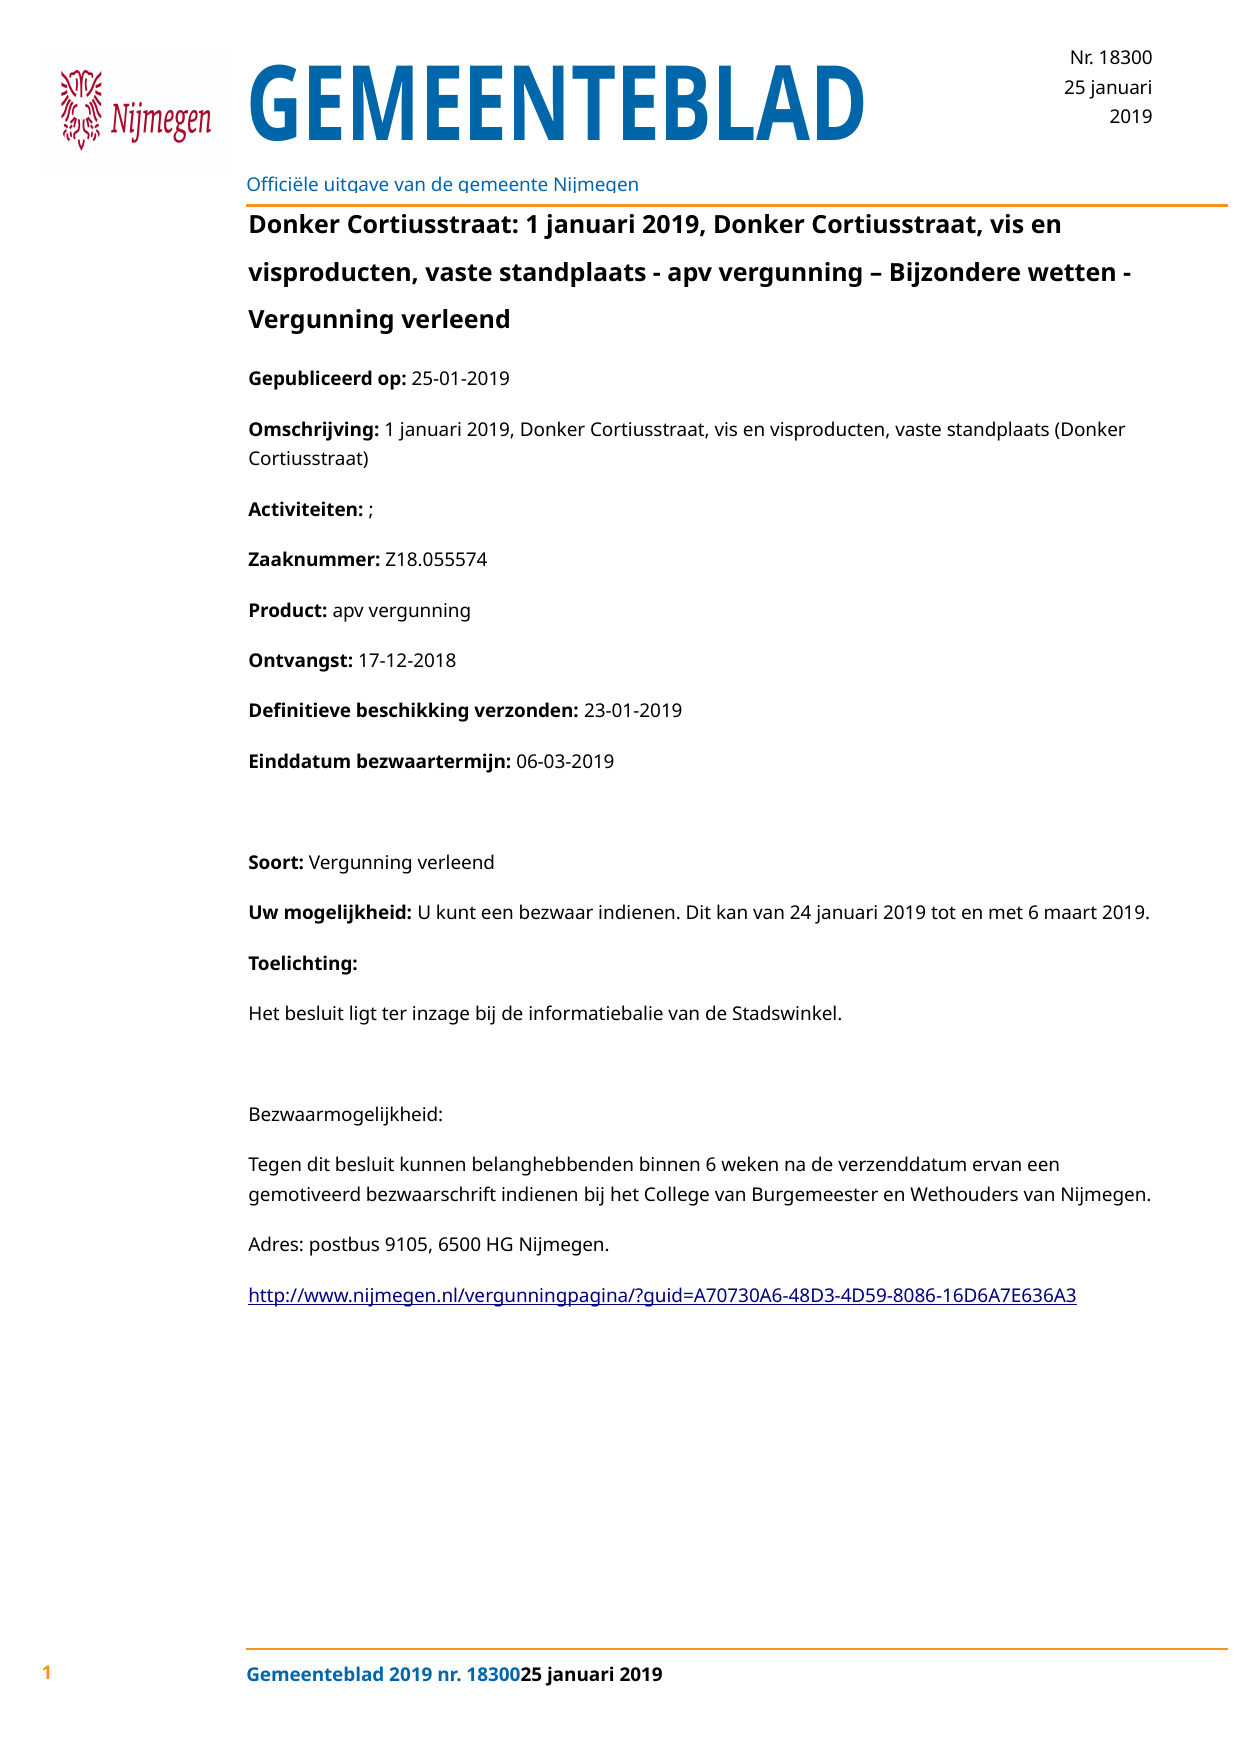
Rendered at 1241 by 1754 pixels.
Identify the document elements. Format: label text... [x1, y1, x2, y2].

text http://www.nijmegen.nl/vergunningpagina/?guid=A70730A6-48D3-4D59-8086-16D6A7E636A3 [248, 1282, 1152, 1307]
text Soort: Vergunning verleend [248, 849, 1152, 874]
text Adres: postbus 9105, 6500 HG Nijmegen. [248, 1231, 1152, 1257]
text Donker Cortiusstraat: 1 januari 2019, Donker Cortiusstraat, vis en visproducten, vaste standplaats - apv vergunning – Bijzondere wetten - Vergunning verleend [248, 207, 1152, 336]
text Product: apv vergunning [248, 597, 1152, 622]
text Toelichting: [248, 950, 1152, 975]
picture [41, 47, 231, 172]
text Uw mogelijkheid: U kunt een bezwaar indienen. Dit kan van 24 januari 2019 tot en met 6 maart 2019. [248, 899, 1152, 925]
text Het besluit ligt ter inzage bij de informatiebalie van de Stadswinkel. [248, 1000, 1152, 1026]
text Einddatum bezwaartermijn: 06-03-2019 [248, 748, 1152, 774]
text Ontvangst: 17-12-2018 [248, 647, 1152, 673]
text Gepubliceerd op: 25-01-2019 [248, 366, 1152, 391]
text Definitieve beschikking verzonden: 23-01-2019 [248, 698, 1152, 723]
text Zaaknummer: Z18.055574 [248, 546, 1152, 572]
text Activiteiten: ; [248, 496, 1152, 522]
text Bezwaarmogelijkheid: [248, 1101, 1152, 1127]
text Tegen dit besluit kunnen belanghebbenden binnen 6 weken na de verzenddatum ervan een gemotiveerd bezwaarschrift indienen bij het College van Burgemeester en Wethouders van Nijmegen. [248, 1151, 1152, 1207]
text Omschrijving: 1 januari 2019, Donker Cortiusstraat, vis en visproducten, vaste standplaats (Donker Cortiusstraat) [248, 416, 1152, 471]
